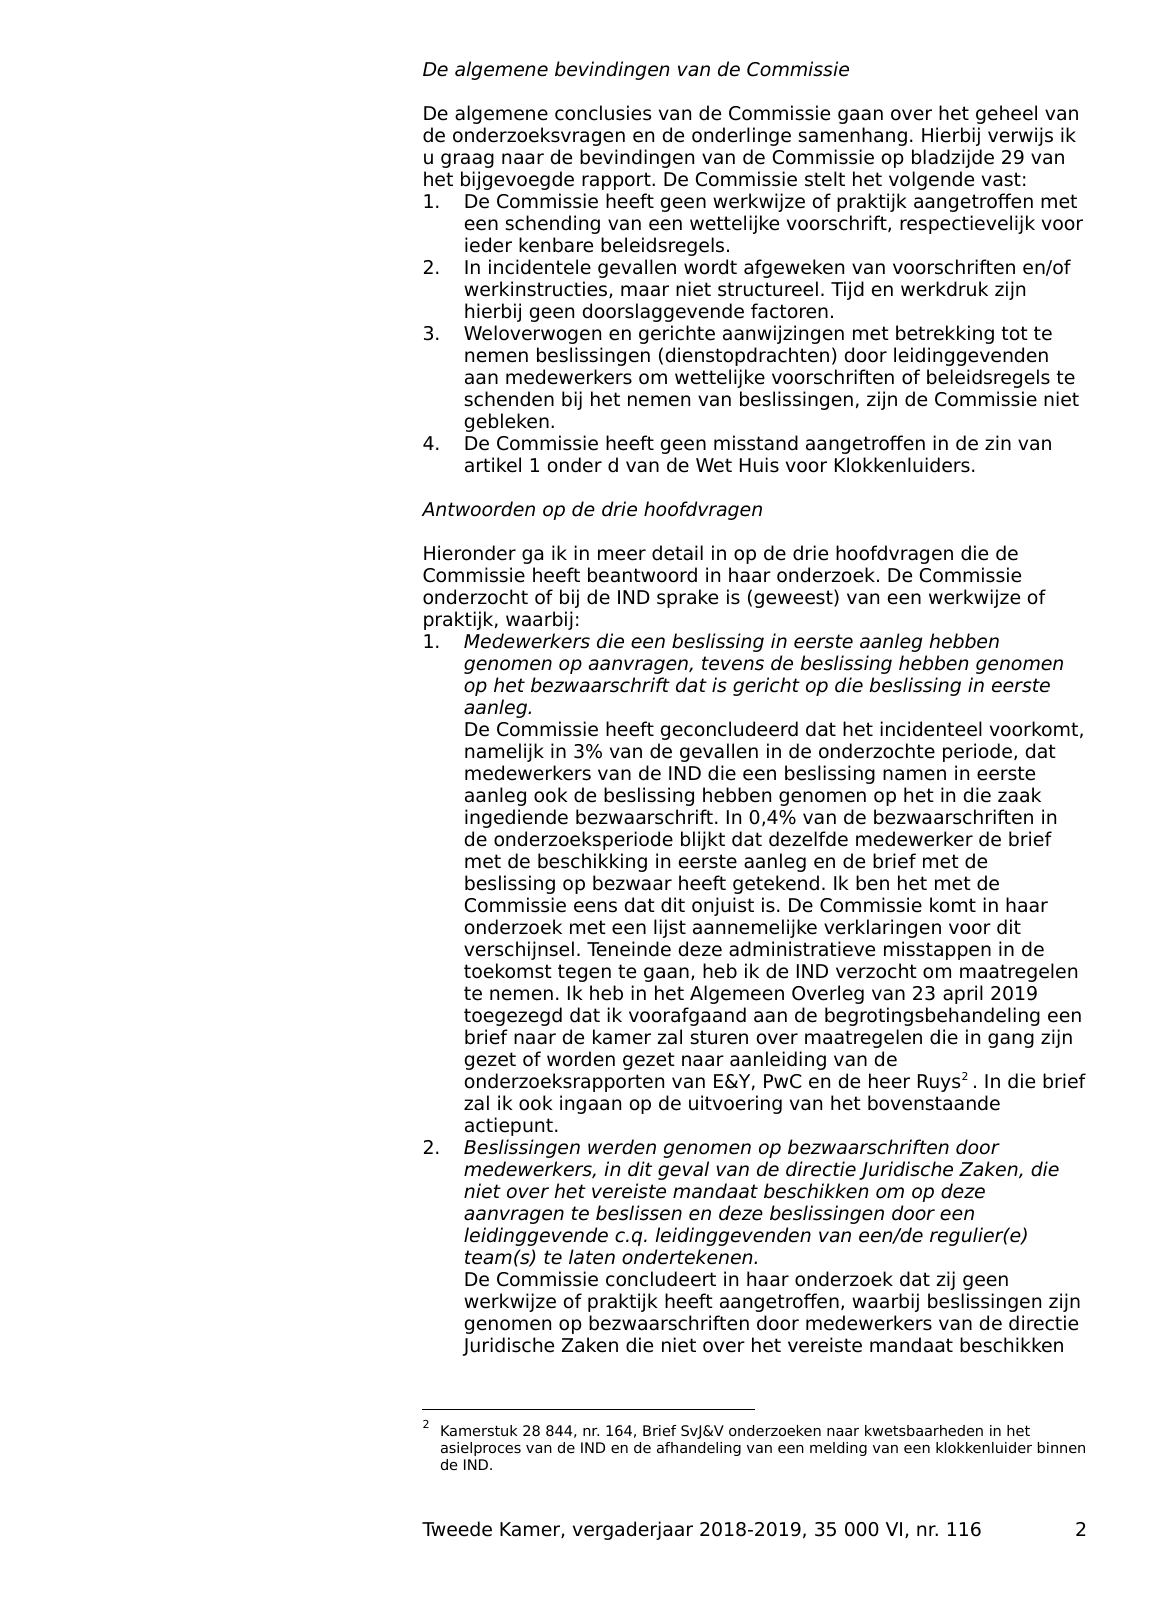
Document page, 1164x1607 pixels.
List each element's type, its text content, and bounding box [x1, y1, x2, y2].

text 1. De Commissie heeft geen werkwijze of praktijk aangetroffen met een schending van een wettelijke voorschrift, respectievelijk voor ieder kenbare beleidsregels. [422, 191, 1087, 257]
text De Commissie concludeert in haar onderzoek dat zij geen werkwijze of praktijk heeft aangetroffen, waarbij beslissingen zijn genomen op bezwaarschriften door medewerkers van de directie Juridische Zaken die niet over het vereiste mandaat beschikken [464, 1268, 1087, 1356]
subtitle De algemene bevindingen van de Commissie [422, 59, 1087, 81]
text 2. In incidentele gevallen wordt afgeweken van voorschriften en/of werkinstructies, maar niet structureel. Tijd en werkdruk zijn hierbij geen doorslaggevende factoren. [422, 257, 1087, 323]
text 2. Beslissingen werden genomen op bezwaarschriften door medewerkers, in dit geval van de directie Juridische Zaken, die niet over het vereiste mandaat beschikken om op deze aanvragen te beslissen en deze beslissingen door een leidinggevende c.q. leidinggevenden van een/de regulier(e) team(s) te laten ondertekenen. [422, 1137, 1087, 1268]
text 4. De Commissie heeft geen misstand aangetroffen in de zin van artikel 1 onder d van de Wet Huis voor Klokkenluiders. [422, 433, 1087, 477]
text De Commissie heeft geconcludeerd dat het incidenteel voorkomt, namelijk in 3% van de gevallen in de onderzochte periode, dat medewerkers van de IND die een beslissing namen in eerste aanleg ook de beslissing hebben genomen op het in die zaak ingediende bezwaarschrift. In 0,4% van de bezwaarschriften in de onderzoeksperiode blijkt dat dezelfde medewerker de brief met de beschikking in eerste aanleg en de brief met de beslissing op bezwaar heeft getekend. Ik ben het met de Commissie eens dat dit onjuist is. De Commissie komt in haar onderzoek met een lijst aannemelijke verklaringen voor dit verschijnsel. Teneinde deze administratieve misstappen in de toekomst tegen te gaan, heb ik de IND verzocht om maatregelen te nemen. Ik heb in het Algemeen Overleg van 23 april 2019 toegezegd dat ik voorafgaand aan de begrotingsbehandeling een brief naar de kamer zal sturen over maatregelen die in gang zijn gezet of worden gezet naar aanleiding van de onderzoeksrapporten van E&Y, PwC en de heer Ruys. In die brief zal ik ook ingaan op de uitvoering van het bovenstaande actiepunt. [464, 719, 1087, 1137]
text Kamerstuk 28 844, nr. 164, Brief SvJ&V onderzoeken naar kwetsbaarheden in het asielproces van de IND en de afhandeling van een melding van een klokkenluider binnen de IND. [422, 1418, 1087, 1474]
text 3. Weloverwogen en gerichte aanwijzingen met betrekking tot te nemen beslissingen (dienstopdrachten) door leidinggevenden aan medewerkers om wettelijke voorschriften of beleidsregels te schenden bij het nemen van beslissingen, zijn de Commissie niet gebleken. [422, 323, 1087, 433]
subtitle Antwoorden op de drie hoofdvragen [422, 499, 1087, 521]
text De algemene conclusies van de Commissie gaan over het geheel van de onderzoeksvragen en de onderlinge samenhang. Hierbij verwijs ik u graag naar de bevindingen van de Commissie op bladzijde 29 van het bijgevoegde rapport. De Commissie stelt het volgende vast: [422, 103, 1087, 191]
text 1. Medewerkers die een beslissing in eerste aanleg hebben genomen op aanvragen, tevens de beslissing hebben genomen op het bezwaarschrift dat is gericht op die beslissing in eerste aanleg. [422, 631, 1087, 719]
text Hieronder ga ik in meer detail in op de drie hoofdvragen die de Commissie heeft beantwoord in haar onderzoek. De Commissie onderzocht of bij de IND sprake is (geweest) van een werkwijze of praktijk, waarbij: [422, 543, 1087, 631]
